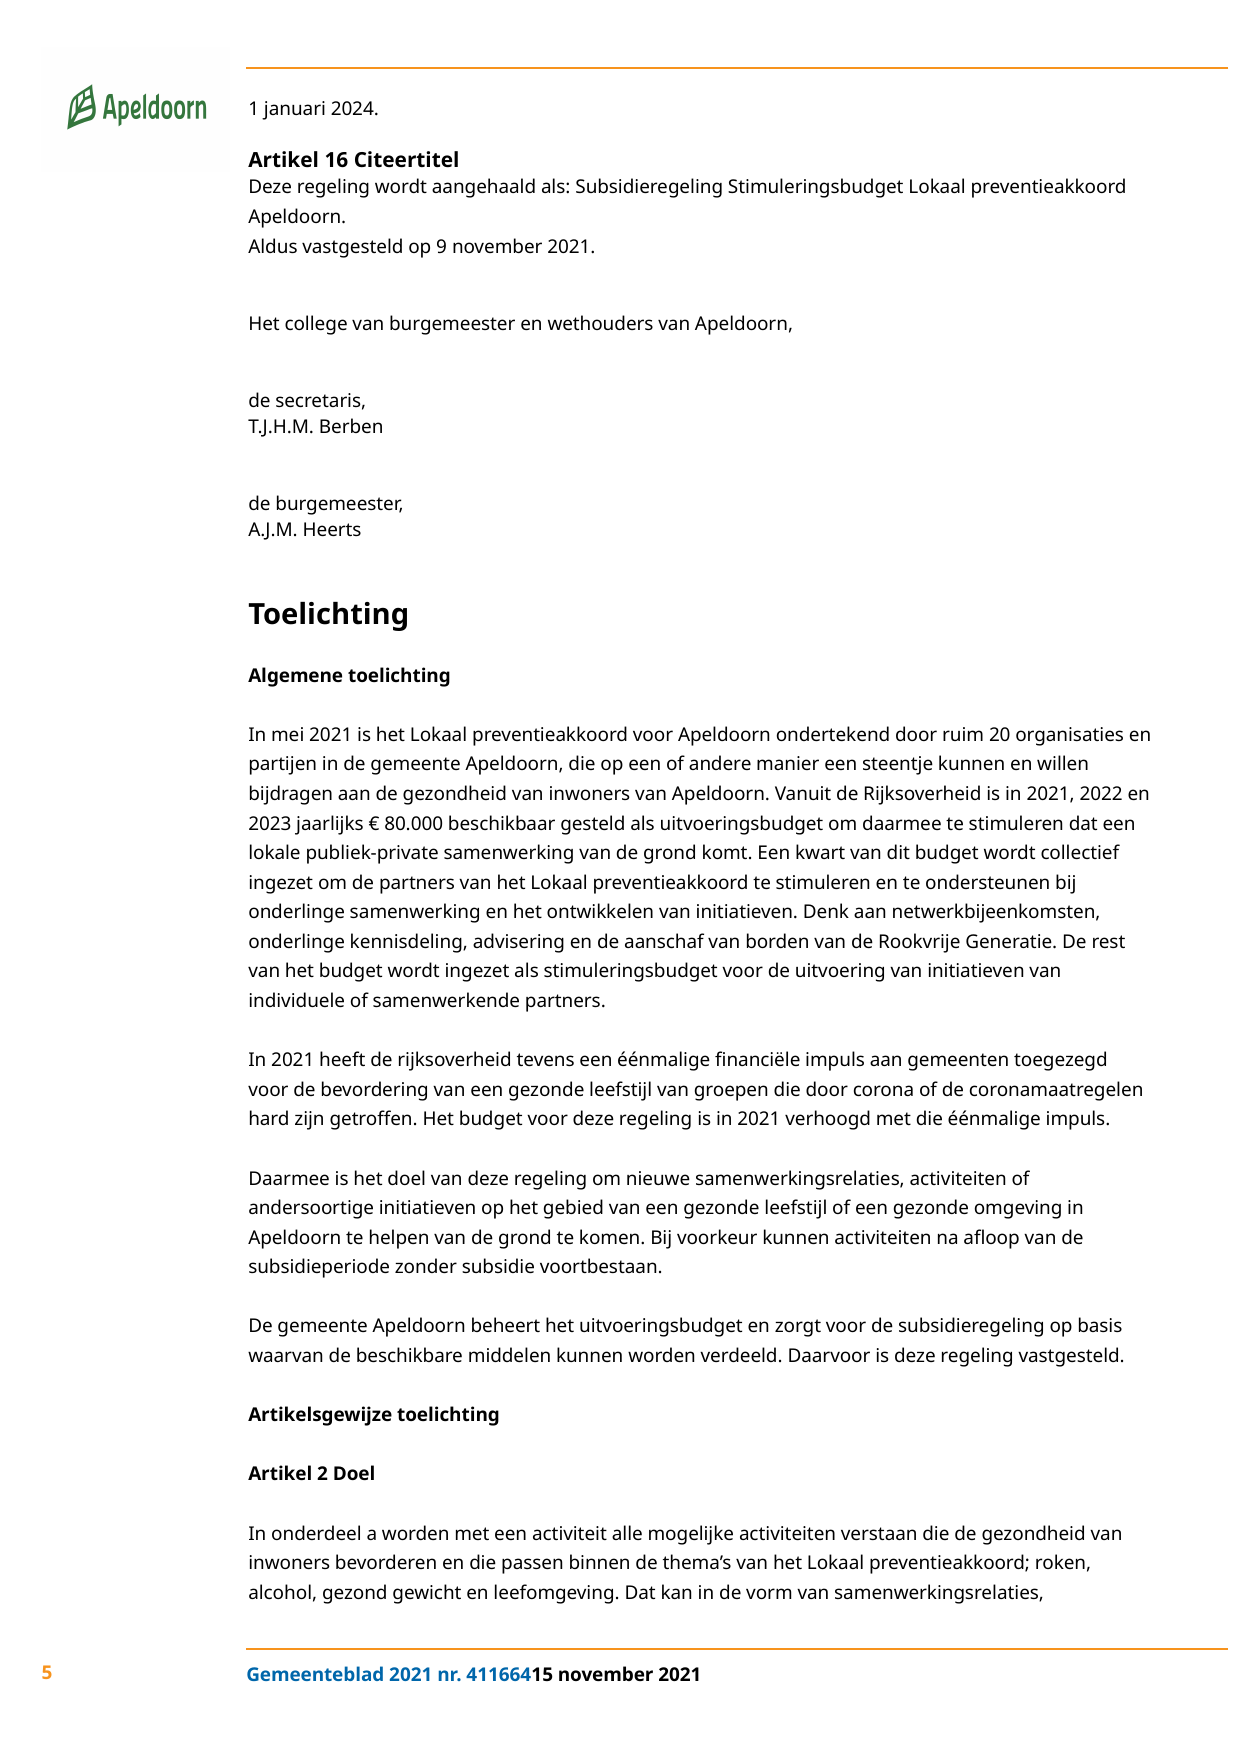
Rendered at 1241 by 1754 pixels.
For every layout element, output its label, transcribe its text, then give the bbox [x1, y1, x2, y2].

text Artikel 2 Doel [248, 1461, 1152, 1486]
picture [41, 47, 231, 172]
text Deze regeling wordt aangehaald als: Subsidieregeling Stimuleringsbudget Lokaal preventieakkoord Apeldoorn. [248, 174, 1152, 229]
text Algemene toelichting [248, 662, 1152, 688]
text Het college van burgemeester en wethouders van Apeldoorn, [248, 310, 1152, 336]
text Aldus vastgesteld op 9 november 2021. [248, 233, 1152, 258]
text In onderdeel a worden met een activiteit alle mogelijke activiteiten verstaan die de gezondheid van inwoners bevorderen en die passen binnen de thema’s van het Lokaal preventieakkoord; roken, alcohol, gezond gewicht en leefomgeving. Dat kan in de vorm van samenwerkingsrelaties, [248, 1520, 1152, 1605]
text In 2021 heeft de rijksoverheid tevens een éénmalige financiële impuls aan gemeenten toegezegd voor de bevordering van een gezonde leefstijl van groepen die door corona of de coronamaatregelen hard zijn getroffen. Het budget voor deze regeling is in 2021 verhoogd met die éénmalige impuls. [248, 1046, 1152, 1131]
text A.J.M. Heerts [248, 516, 1152, 542]
text de secretaris, [248, 387, 1152, 413]
text de burgemeester, [248, 490, 1152, 516]
text T.J.H.M. Berben [248, 413, 1152, 439]
text De gemeente Apeldoorn beheert het uitvoeringsbudget en zorgt voor de subsidieregeling op basis waarvan de beschikbare middelen kunnen worden verdeeld. Daarvoor is deze regeling vastgesteld. [248, 1313, 1152, 1368]
text Artikel 16 Citeertitel [248, 145, 1152, 174]
text In mei 2021 is het Lokaal preventieakkoord voor Apeldoorn ondertekend door ruim 20 organisaties en partijen in de gemeente Apeldoorn, die op een of andere manier een steentje kunnen en willen bijdragen aan de gezondheid van inwoners van Apeldoorn. Vanuit de Rijksoverheid is in 2021, 2022 en 2023 jaarlijks € 80.000 beschikbaar gesteld als uitvoeringsbudget om daarmee te stimuleren dat een lokale publiek-private samenwerking van de grond komt. Een kwart van dit budget wordt collectief ingezet om de partners van het Lokaal preventieakkoord te stimuleren en te ondersteunen bij onderlinge samenwerking en het ontwikkelen van initiatieven. Denk aan netwerkbijeenkomsten, onderlinge kennisdeling, advisering en de aanschaf van borden van de Rookvrije Generatie. De rest van het budget wordt ingezet als stimuleringsbudget voor de uitvoering van initiatieven van individuele of samenwerkende partners. [248, 721, 1152, 1013]
text Toelichting [248, 593, 1152, 633]
text 1 januari 2024. [248, 95, 1152, 121]
text Artikelsgewijze toelichting [248, 1401, 1152, 1427]
text Daarmee is het doel van deze regeling om nieuwe samenwerkingsrelaties, activiteiten of andersoortige initiatieven op het gebied van een gezonde leefstijl of een gezonde omgeving in Apeldoorn te helpen van de grond te komen. Bij voorkeur kunnen activiteiten na afloop van de subsidieperiode zonder subsidie voortbestaan. [248, 1165, 1152, 1279]
